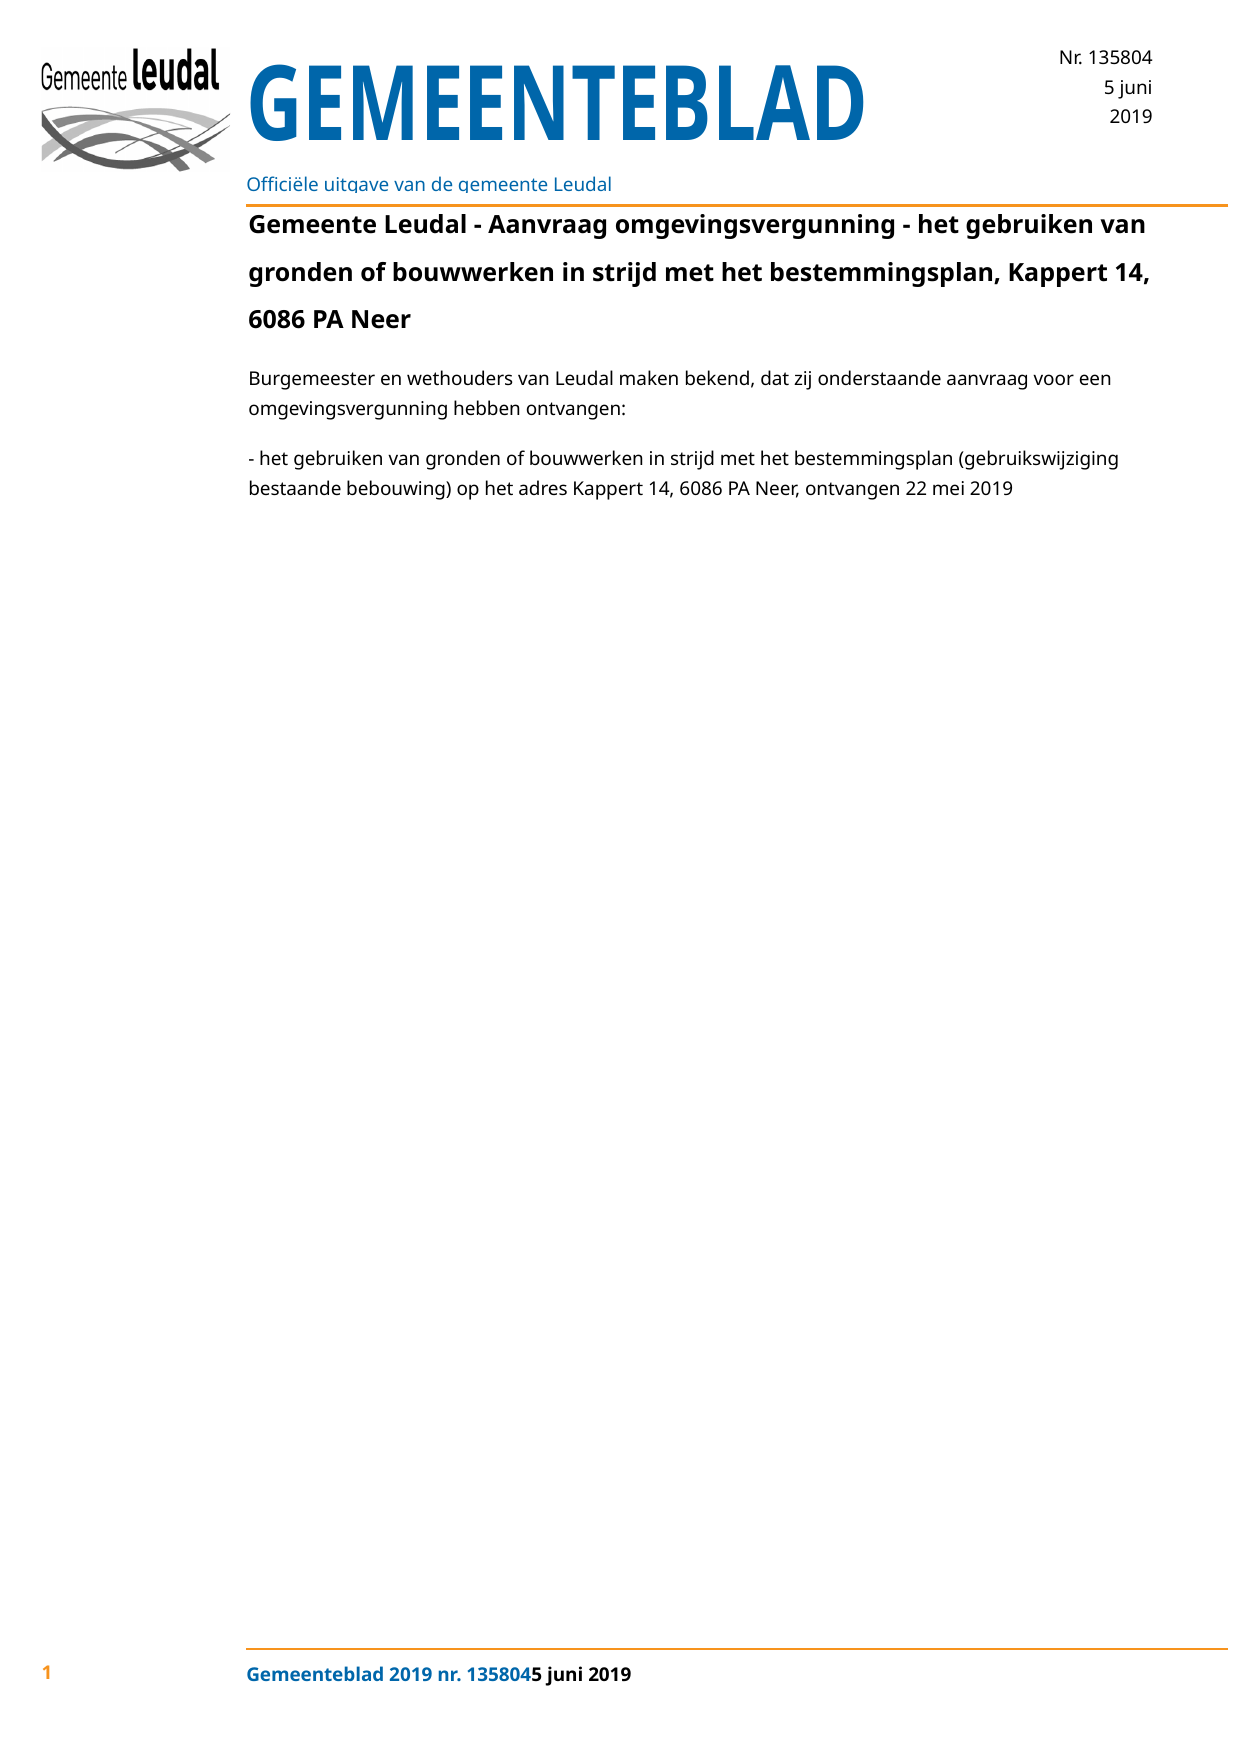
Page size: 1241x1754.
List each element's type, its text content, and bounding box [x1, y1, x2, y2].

text Gemeente Leudal - Aanvraag omgevingsvergunning - het gebruiken van gronden of bouwwerken in strijd met het bestemmingsplan, Kappert 14, 6086 PA Neer [248, 207, 1152, 336]
text - het gebruiken van gronden of bouwwerken in strijd met het bestemmingsplan (gebruikswijziging bestaande bebouwing) op het adres Kappert 14, 6086 PA Neer, ontvangen 22 mei 2019 [248, 446, 1152, 501]
text Burgemeester en wethouders van Leudal maken bekend, dat zij onderstaande aanvraag voor een omgevingsvergunning hebben ontvangen: [248, 366, 1152, 421]
picture [41, 47, 231, 172]
